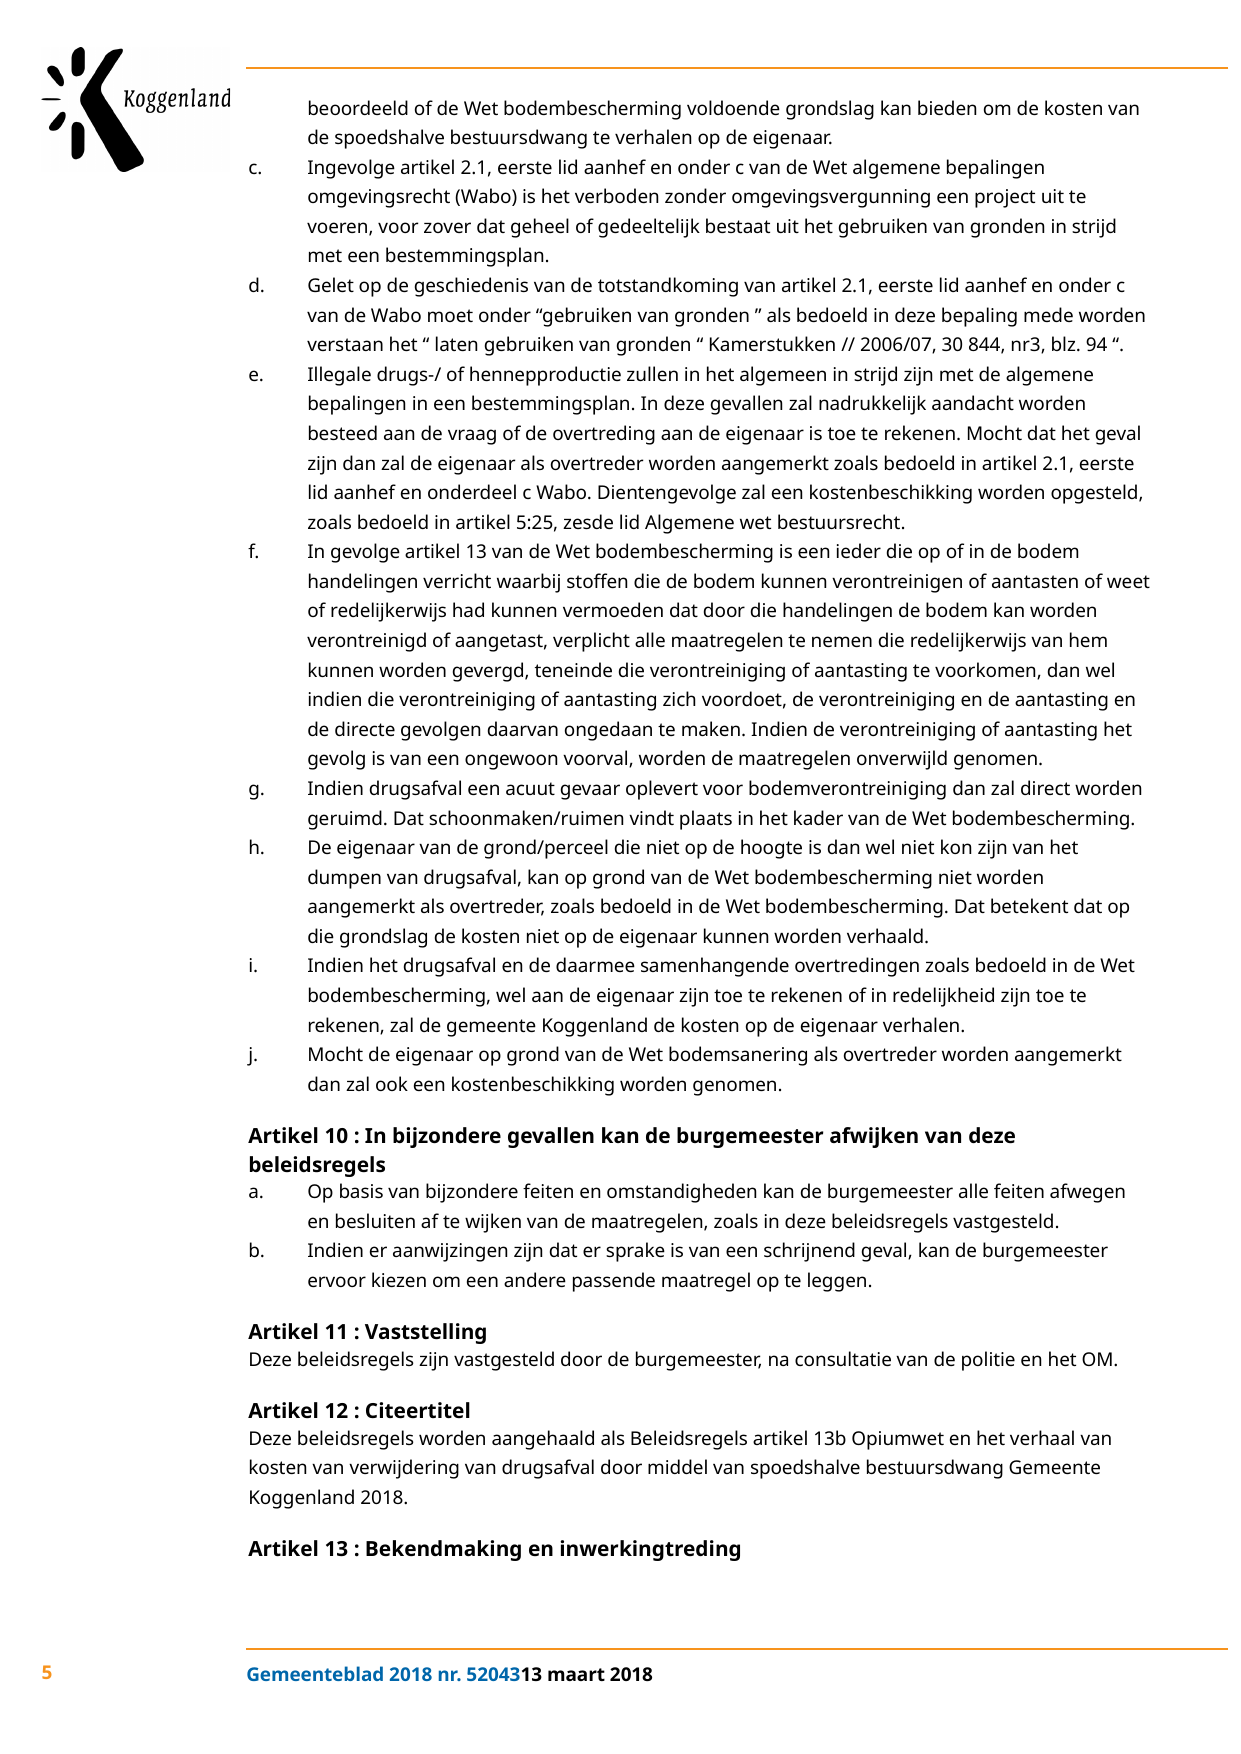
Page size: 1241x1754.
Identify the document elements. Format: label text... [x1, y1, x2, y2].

list Indien drugsafval een acuut gevaar oplevert voor bodemverontreiniging dan zal direct worden geruimd. Dat schoonmaken/ruimen vindt plaats in het kader van de Wet bodembescherming. [248, 775, 1152, 831]
list In gevolge artikel 13 van de Wet bodembescherming is een ieder die op of in de bodem handelingen verricht waarbij stoffen die de bodem kunnen verontreinigen of aantasten of weet of redelijkerwijs had kunnen vermoeden dat door die handelingen de bodem kan worden verontreinigd of aangetast, verplicht alle maatregelen te nemen die redelijkerwijs van hem kunnen worden gevergd, teneinde die verontreiniging of aantasting te voorkomen, dan wel indien die verontreiniging of aantasting zich voordoet, de verontreiniging en de aantasting en de directe gevolgen daarvan ongedaan te maken. Indien de verontreiniging of aantasting het gevolg is van een ongewoon voorval, worden de maatregelen onverwijld genomen. [248, 538, 1152, 771]
text Deze beleidsregels zijn vastgesteld door de burgemeester, na consultatie van de politie en het OM. [248, 1346, 1152, 1372]
picture [41, 47, 231, 172]
list Op basis van bijzondere feiten en omstandigheden kan de burgemeester alle feiten afwegen en besluiten af te wijken van de maatregelen, zoals in deze beleidsregels vastgesteld. [248, 1178, 1152, 1234]
text Artikel 13 : Bekendmaking en inwerkingtreding [248, 1534, 1152, 1563]
list Illegale drugs-/ of hennepproductie zullen in het algemeen in strijd zijn met de algemene bepalingen in een bestemmingsplan. In deze gevallen zal nadrukkelijk aandacht worden besteed aan de vraag of de overtreding aan de eigenaar is toe te rekenen. Mocht dat het geval zijn dan zal de eigenaar als overtreder worden aangemerkt zoals bedoeld in artikel 2.1, eerste lid aanhef en onderdeel c Wabo. Dientengevolge zal een kostenbeschikking worden opgesteld, zoals bedoeld in artikel 5:25, zesde lid Algemene wet bestuursrecht. [248, 361, 1152, 535]
list Indien er aanwijzingen zijn dat er sprake is van een schrijnend geval, kan de burgemeester ervoor kiezen om een andere passende maatregel op te leggen. [248, 1237, 1152, 1293]
text Artikel 10 : In bijzondere gevallen kan de burgemeester afwijken van deze beleidsregels [248, 1121, 1152, 1178]
list Gelet op de geschiedenis van de totstandkoming van artikel 2.1, eerste lid aanhef en onder c van de Wabo moet onder “gebruiken van gronden ” als bedoeld in deze bepaling mede worden verstaan het “ laten gebruiken van gronden “ Kamerstukken // 2006/07, 30 844, nr3, blz. 94 “. [248, 272, 1152, 357]
list Ingevolge artikel 2.1, eerste lid aanhef en onder c van de Wet algemene bepalingen omgevingsrecht (Wabo) is het verboden zonder omgevingsvergunning een project uit te voeren, voor zover dat geheel of gedeeltelijk bestaat uit het gebruiken van gronden in strijd met een bestemmingsplan. [248, 154, 1152, 268]
list De eigenaar van de grond/perceel die niet op de hoogte is dan wel niet kon zijn van het dumpen van drugsafval, kan op grond van de Wet bodembescherming niet worden aangemerkt als overtreder, zoals bedoeld in de Wet bodembescherming. Dat betekent dat op die grondslag de kosten niet op de eigenaar kunnen worden verhaald. [248, 834, 1152, 949]
list Mocht de eigenaar op grond van de Wet bodemsanering als overtreder worden aangemerkt dan zal ook een kostenbeschikking worden genomen. [248, 1041, 1152, 1097]
text Deze beleidsregels worden aangehaald als Beleidsregels artikel 13b Opiumwet en het verhaal van kosten van verwijdering van drugsafval door middel van spoedshalve bestuursdwang Gemeente Koggenland 2018. [248, 1425, 1152, 1510]
list beoordeeld of de Wet bodembescherming voldoende grondslag kan bieden om de kosten van de spoedshalve bestuursdwang te verhalen op de eigenaar. [248, 95, 1152, 150]
list Indien het drugsafval en de daarmee samenhangende overtredingen zoals bedoeld in de Wet bodembescherming, wel aan de eigenaar zijn toe te rekenen of in redelijkheid zijn toe te rekenen, zal de gemeente Koggenland de kosten op de eigenaar verhalen. [248, 953, 1152, 1038]
text Artikel 11 : Vaststelling [248, 1317, 1152, 1346]
text Artikel 12 : Citeertitel [248, 1396, 1152, 1425]
